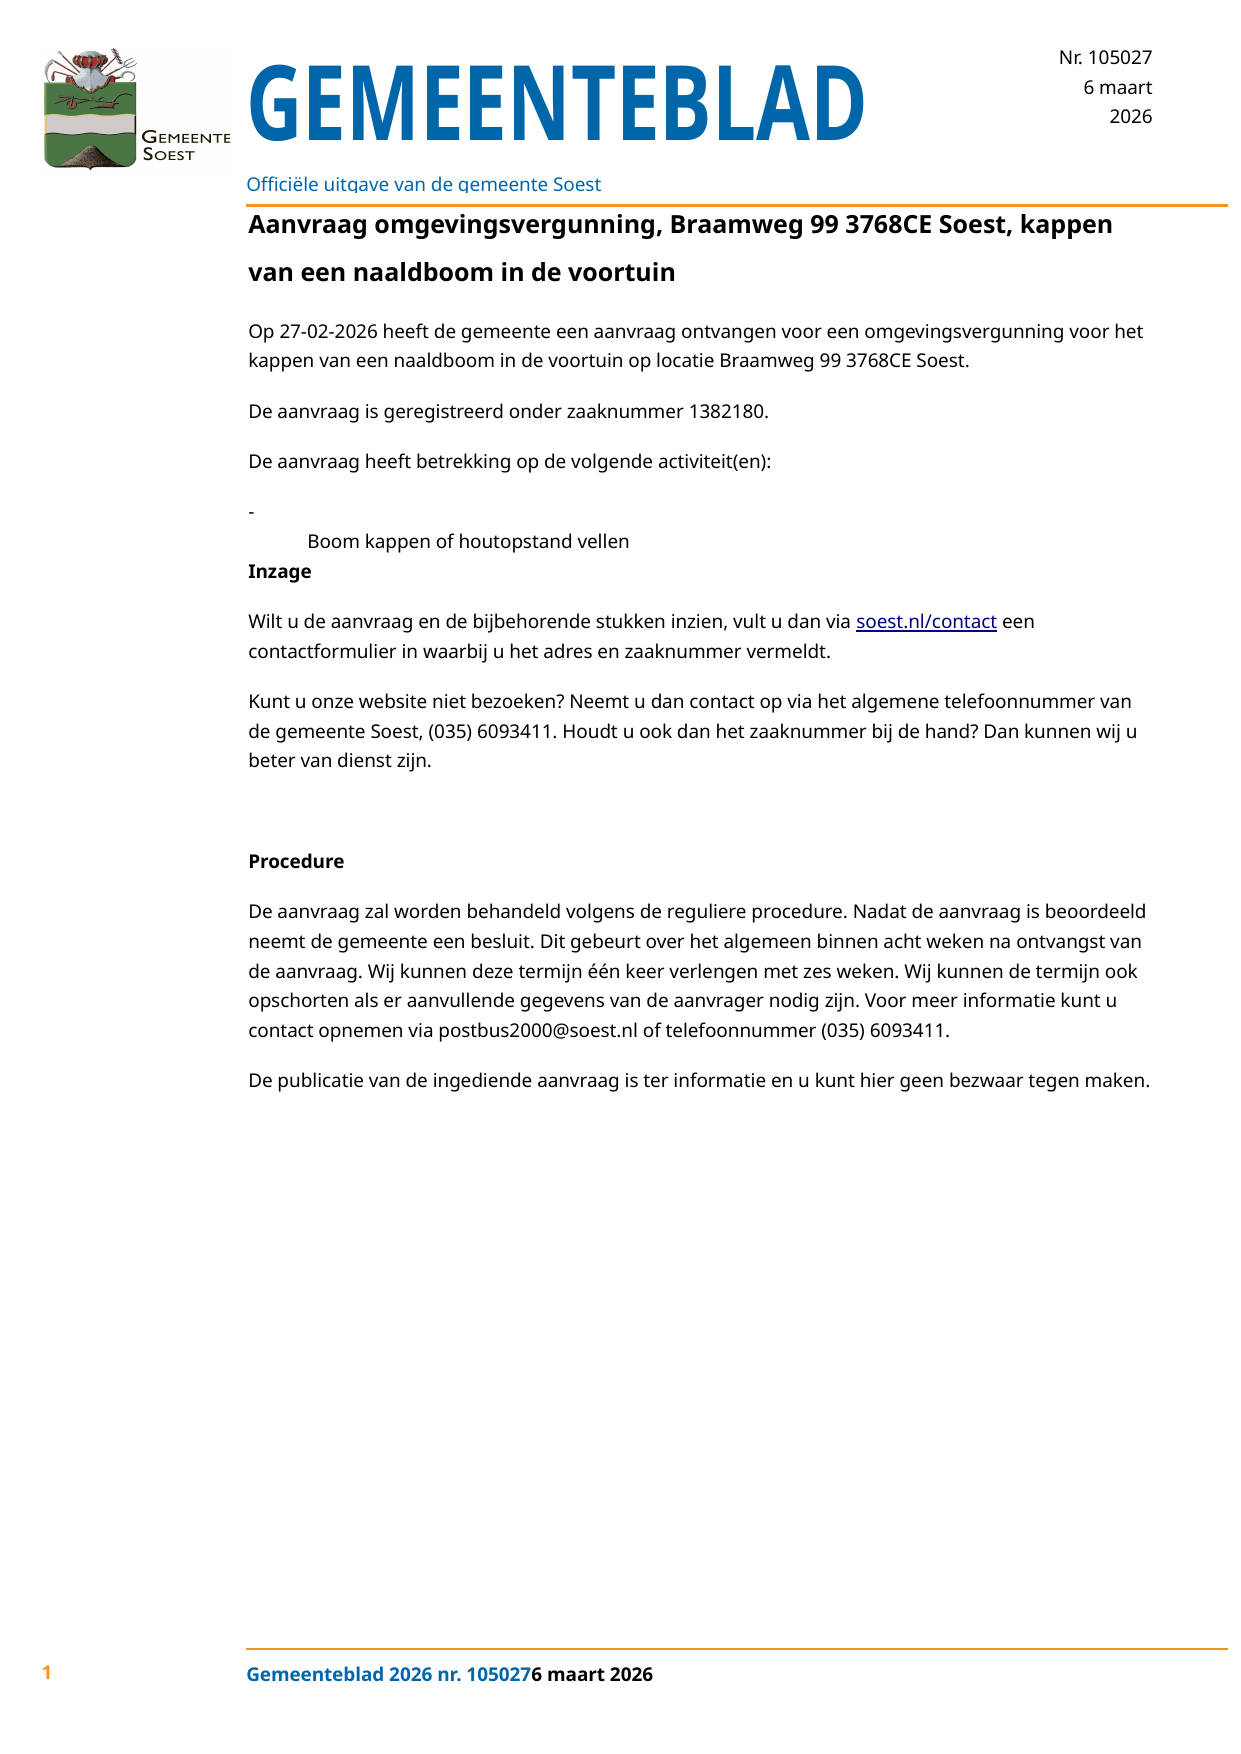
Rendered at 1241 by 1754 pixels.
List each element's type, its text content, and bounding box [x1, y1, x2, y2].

picture [41, 47, 231, 172]
text De aanvraag heeft betrekking op de volgende activiteit(en): [248, 448, 1152, 474]
text De aanvraag zal worden behandeld volgens de reguliere procedure. Nadat de aanvraag is beoordeeld neemt de gemeente een besluit. Dit gebeurt over het algemeen binnen acht weken na ontvangst van de aanvraag. Wij kunnen deze termijn één keer verlengen met zes weken. Wij kunnen de termijn ook opschorten als er aanvullende gegevens van de aanvrager nodig zijn. Voor meer informatie kunt u contact opnemen via postbus2000@soest.nl of telefoonnummer (035) 6093411. [248, 899, 1152, 1043]
text Inzage [248, 558, 1152, 584]
text Kunt u onze website niet bezoeken? Neemt u dan contact op via het algemene telefoonnummer van de gemeente Soest, (035) 6093411. Houdt u ook dan het zaaknummer bij de hand? Dan kunnen wij u beter van dienst zijn. [248, 688, 1152, 773]
text Op 27-02-2026 heeft de gemeente een aanvraag ontvangen voor een omgevingsvergunning voor het kappen van een naaldboom in de voortuin op locatie Braamweg 99 3768CE Soest. [248, 318, 1152, 373]
text Aanvraag omgevingsvergunning, Braamweg 99 3768CE Soest, kappen van een naaldboom in de voortuin [248, 207, 1152, 288]
list Boom kappen of houtopstand vellen [248, 528, 1152, 554]
text Procedure [248, 848, 1152, 874]
text De aanvraag is geregistreerd onder zaaknummer 1382180. [248, 398, 1152, 424]
text Wilt u de aanvraag en de bijbehorende stukken inzien, vult u dan via soest.nl/contact een contactformulier in waarbij u het adres en zaaknummer vermeldt. [248, 608, 1152, 664]
text De publicatie van de ingediende aanvraag is ter informatie en u kunt hier geen bezwaar tegen maken. [248, 1067, 1152, 1093]
